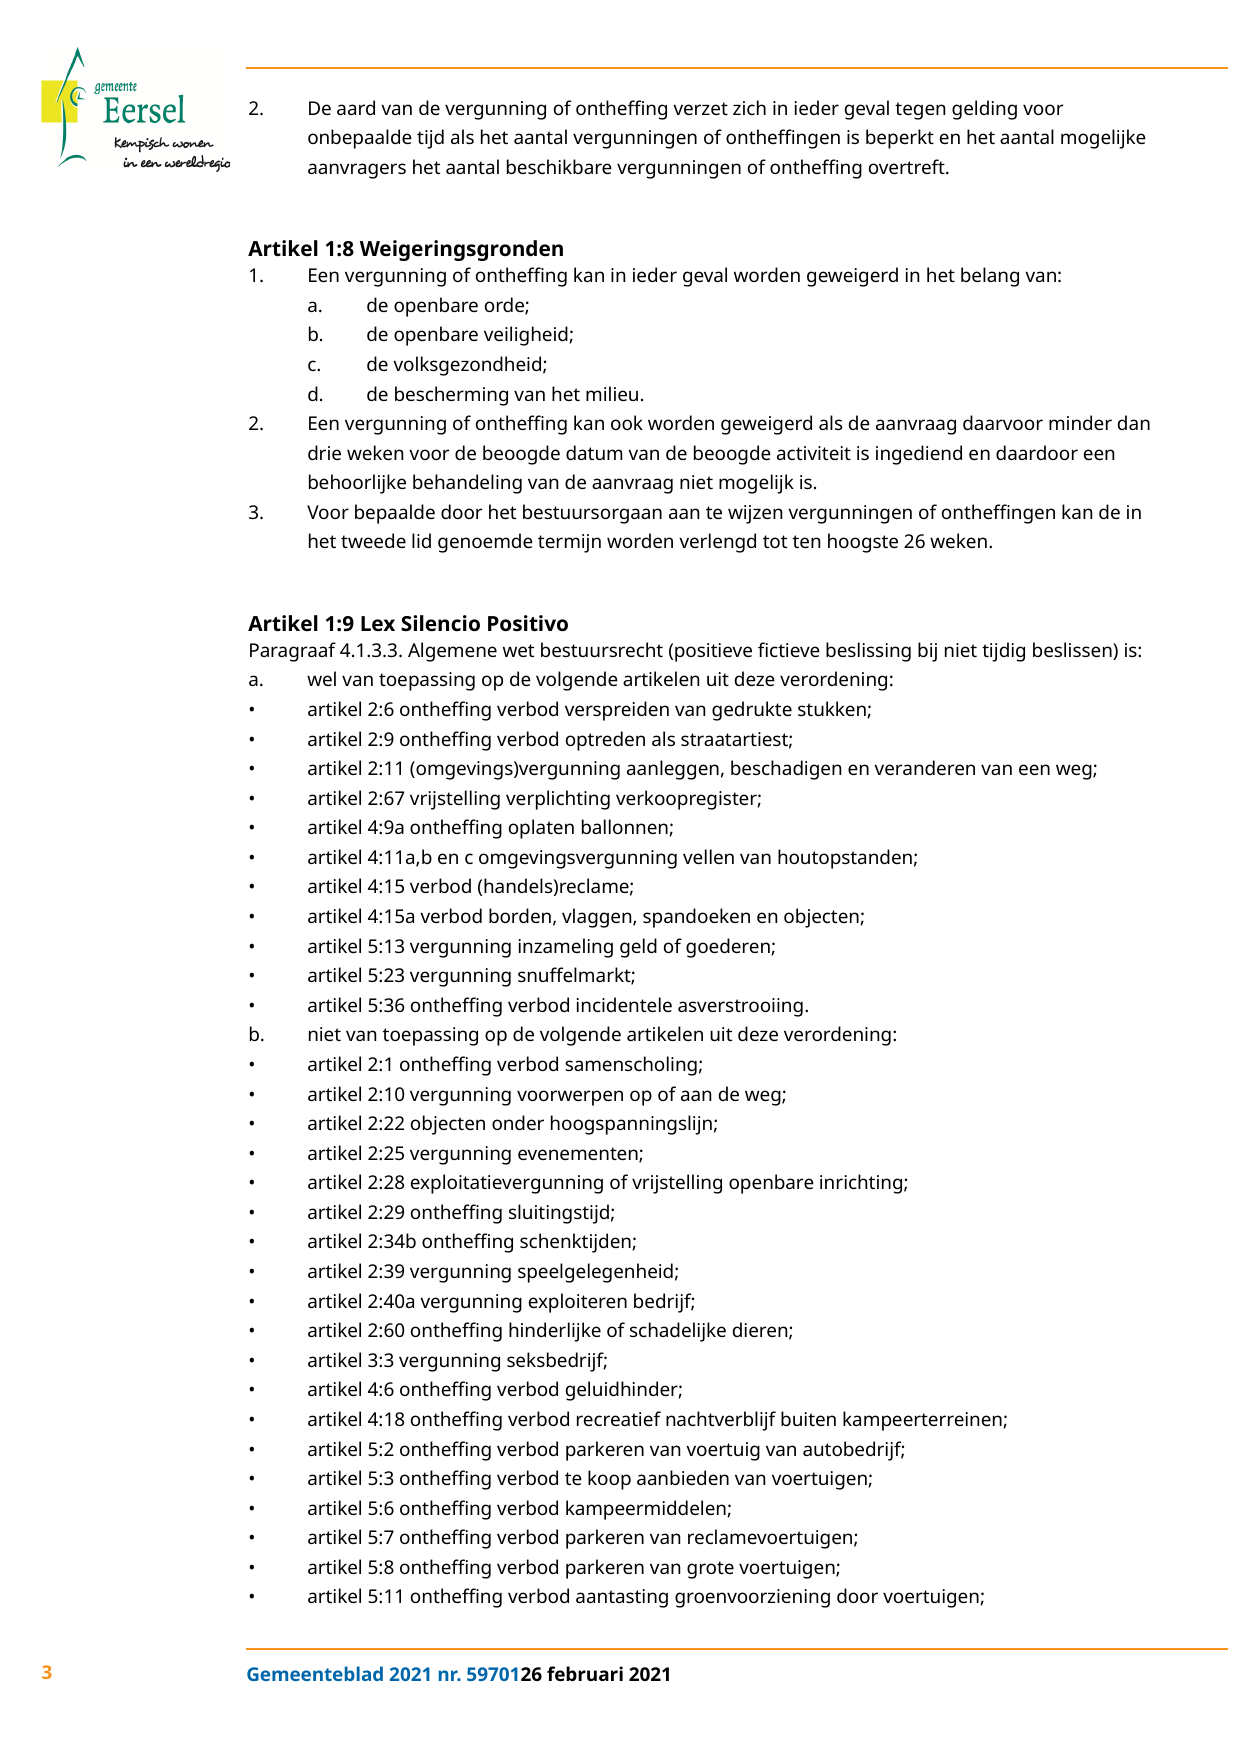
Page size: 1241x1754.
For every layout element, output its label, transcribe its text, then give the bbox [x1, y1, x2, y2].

list wel van toepassing op de volgende artikelen uit deze verordening: [248, 667, 1152, 692]
list Voor bepaalde door het bestuursorgaan aan te wijzen vergunningen of ontheffingen kan de in het tweede lid genoemde termijn worden verlengd tot ten hoogste 26 weken. [248, 499, 1152, 554]
list artikel 4:15 verbod (handels)reclame; [248, 874, 1152, 899]
list artikel 4:11a,b en c omgevingsvergunning vellen van houtopstanden; [248, 844, 1152, 870]
list artikel 2:6 ontheffing verbod verspreiden van gedrukte stukken; [248, 696, 1152, 722]
list artikel 2:9 ontheffing verbod optreden als straatartiest; [248, 726, 1152, 752]
list artikel 2:1 ontheffing verbod samenscholing; [248, 1051, 1152, 1077]
list artikel 2:67 vrijstelling verplichting verkoopregister; [248, 785, 1152, 811]
list artikel 2:10 vergunning voorwerpen op of aan de weg; [248, 1081, 1152, 1107]
list artikel 2:22 objecten onder hoogspanningslijn; [248, 1110, 1152, 1136]
list Een vergunning of ontheffing kan ook worden geweigerd als de aanvraag daarvoor minder dan drie weken voor de beoogde datum van de beoogde activiteit is ingediend en daardoor een behoorlijke behandeling van de aanvraag niet mogelijk is. [248, 410, 1152, 495]
list artikel 5:2 ontheffing verbod parkeren van voertuig van autobedrijf; [248, 1436, 1152, 1462]
list artikel 2:60 ontheffing hinderlijke of schadelijke dieren; [248, 1317, 1152, 1343]
list artikel 5:8 ontheffing verbod parkeren van grote voertuigen; [248, 1554, 1152, 1580]
list De aard van de vergunning of ontheffing verzet zich in ieder geval tegen gelding voor onbepaalde tijd als het aantal vergunningen of ontheffingen is beperkt en het aantal mogelijke aanvragers het aantal beschikbare vergunningen of ontheffing overtreft. [248, 95, 1152, 180]
list de openbare veiligheid; [307, 322, 1152, 347]
list niet van toepassing op de volgende artikelen uit deze verordening: [248, 1022, 1152, 1047]
list artikel 5:7 ontheffing verbod parkeren van reclamevoertuigen; [248, 1524, 1152, 1550]
list artikel 4:9a ontheffing oplaten ballonnen; [248, 814, 1152, 840]
list artikel 5:13 vergunning inzameling geld of goederen; [248, 933, 1152, 959]
text Artikel 1:9 Lex Silencio Positivo [248, 609, 1152, 637]
list artikel 4:18 ontheffing verbod recreatief nachtverblijf buiten kampeerterreinen; [248, 1406, 1152, 1432]
list artikel 3:3 vergunning seksbedrijf; [248, 1347, 1152, 1373]
list artikel 5:11 ontheffing verbod aantasting groenvoorziening door voertuigen; [248, 1584, 1152, 1609]
text Paragraaf 4.1.3.3. Algemene wet bestuursrecht (positieve fictieve beslissing bij niet tijdig beslissen) is: [248, 637, 1152, 663]
picture [41, 47, 231, 172]
list de bescherming van het milieu. [307, 381, 1152, 406]
list artikel 5:3 ontheffing verbod te koop aanbieden van voertuigen; [248, 1465, 1152, 1491]
list Een vergunning of ontheffing kan in ieder geval worden geweigerd in het belang van: [248, 262, 1152, 288]
list artikel 2:29 ontheffing sluitingstijd; [248, 1199, 1152, 1225]
list de volksgezondheid; [307, 351, 1152, 377]
list artikel 2:40a vergunning exploiteren bedrijf; [248, 1288, 1152, 1314]
list artikel 2:28 exploitatievergunning of vrijstelling openbare inrichting; [248, 1169, 1152, 1195]
list artikel 5:36 ontheffing verbod incidentele asverstrooiing. [248, 992, 1152, 1018]
list artikel 2:34b ontheffing schenktijden; [248, 1229, 1152, 1254]
list artikel 4:6 ontheffing verbod geluidhinder; [248, 1377, 1152, 1402]
list artikel 2:11 (omgevings)vergunning aanleggen, beschadigen en veranderen van een weg; [248, 755, 1152, 781]
list artikel 4:15a verbod borden, vlaggen, spandoeken en objecten; [248, 903, 1152, 929]
list artikel 5:23 vergunning snuffelmarkt; [248, 962, 1152, 988]
list artikel 2:39 vergunning speelgelegenheid; [248, 1258, 1152, 1284]
text Artikel 1:8 Weigeringsgronden [248, 234, 1152, 262]
list artikel 5:6 ontheffing verbod kampeermiddelen; [248, 1495, 1152, 1521]
list artikel 2:25 vergunning evenementen; [248, 1140, 1152, 1166]
list de openbare orde; [307, 292, 1152, 318]
